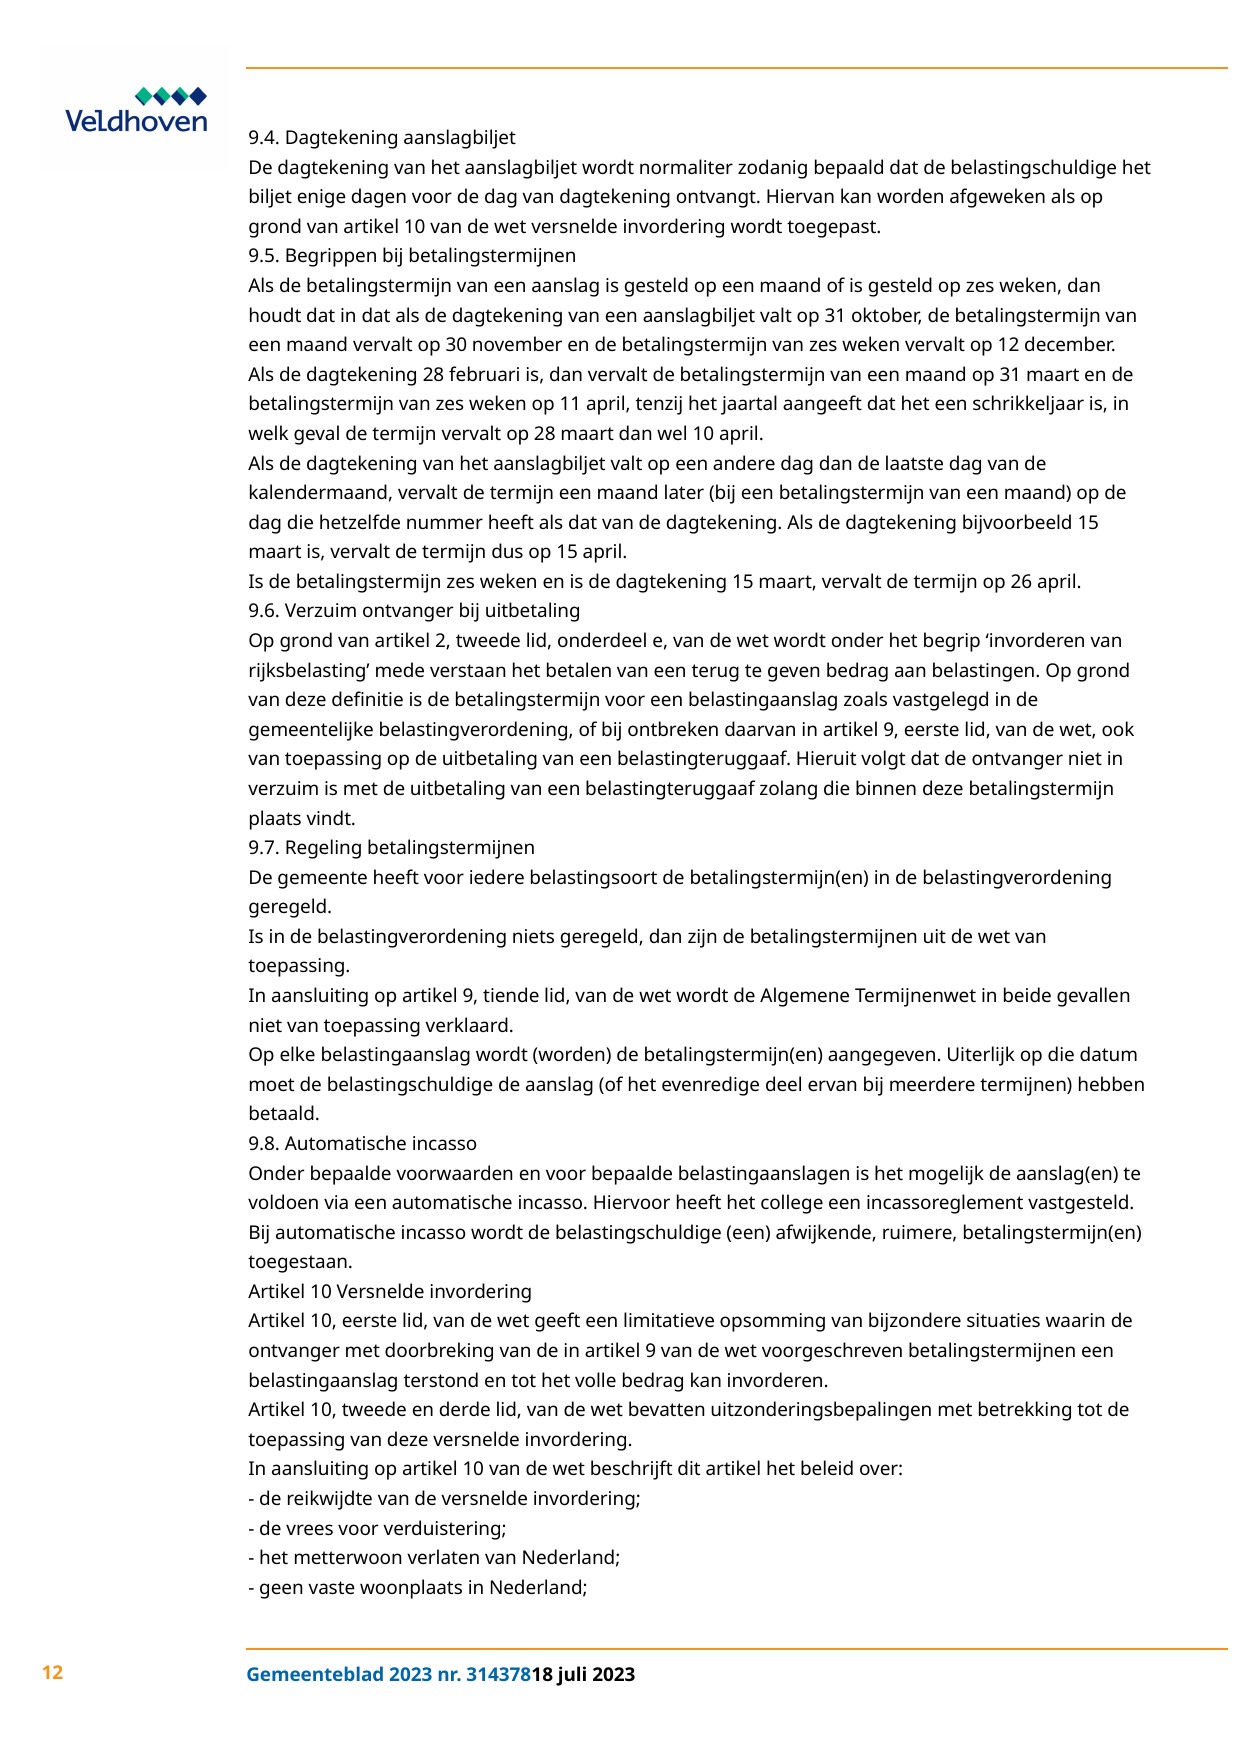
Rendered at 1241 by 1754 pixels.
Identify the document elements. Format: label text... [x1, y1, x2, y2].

text Is de betalingstermijn zes weken en is de dagtekening 15 maart, vervalt de termijn op 26 april. [248, 568, 1152, 594]
text De gemeente heeft voor iedere belastingsoort de betalingstermijn(en) in de belastingverordening geregeld. [248, 864, 1152, 919]
text 9.5. Begrippen bij betalingstermijnen [248, 243, 1152, 268]
text De dagtekening van het aanslagbiljet wordt normaliter zodanig bepaald dat de belastingschuldige het biljet enige dagen voor de dag van dagtekening ontvangt. Hiervan kan worden afgeweken als op grond van artikel 10 van de wet versnelde invordering wordt toegepast. [248, 154, 1152, 239]
text Is in de belastingverordening niets geregeld, dan zijn de betalingstermijnen uit de wet van toepassing. [248, 923, 1152, 978]
text Op elke belastingaanslag wordt (worden) de betalingstermijn(en) aangegeven. Uiterlijk op die datum moet de belastingschuldige de aanslag (of het evenredige deel ervan bij meerdere termijnen) hebben betaald. [248, 1041, 1152, 1126]
text 9.6. Verzuim ontvanger bij uitbetaling [248, 598, 1152, 623]
text - de vrees voor verduistering; [248, 1515, 1152, 1541]
text Als de betalingstermijn van een aanslag is gesteld op een maand of is gesteld op zes weken, dan houdt dat in dat als de dagtekening van een aanslagbiljet valt op 31 oktober, de betalingstermijn van een maand vervalt op 30 november en de betalingstermijn van zes weken vervalt op 12 december. [248, 272, 1152, 357]
text Als de dagtekening van het aanslagbiljet valt op een andere dag dan de laatste dag van de kalendermaand, vervalt de termijn een maand later (bij een betalingstermijn van een maand) op de dag die hetzelfde nummer heeft als dat van de dagtekening. Als de dagtekening bijvoorbeeld 15 maart is, vervalt de termijn dus op 15 april. [248, 450, 1152, 564]
text Artikel 10, eerste lid, van de wet geeft een limitatieve opsomming van bijzondere situaties waarin de ontvanger met doorbreking van de in artikel 9 van de wet voorgeschreven betalingstermijnen een belastingaanslag terstond en tot het volle bedrag kan invorderen. [248, 1308, 1152, 1393]
picture [41, 47, 231, 172]
text 9.8. Automatische incasso [248, 1130, 1152, 1156]
text Artikel 10, tweede en derde lid, van de wet bevatten uitzonderingsbepalingen met betrekking tot de toepassing van deze versnelde invordering. [248, 1396, 1152, 1452]
text Artikel 10 Versnelde invordering [248, 1278, 1152, 1304]
text - geen vaste woonplaats in Nederland; [248, 1574, 1152, 1600]
text In aansluiting op artikel 9, tiende lid, van de wet wordt de Algemene Termijnenwet in beide gevallen niet van toepassing verklaard. [248, 982, 1152, 1038]
text - de reikwijdte van de versnelde invordering; [248, 1485, 1152, 1511]
text 9.7. Regeling betalingstermijnen [248, 834, 1152, 860]
text Bij automatische incasso wordt de belastingschuldige (een) afwijkende, ruimere, betalingstermijn(en) toegestaan. [248, 1219, 1152, 1274]
text Op grond van artikel 2, tweede lid, onderdeel e, van de wet wordt onder het begrip ‘invorderen van rijksbelasting’ mede verstaan het betalen van een terug te geven bedrag aan belastingen. Op grond van deze definitie is de betalingstermijn voor een belastingaanslag zoals vastgelegd in de gemeentelijke belastingverordening, of bij ontbreken daarvan in artikel 9, eerste lid, van de wet, ook van toepassing op de uitbetaling van een belastingteruggaaf. Hieruit volgt dat de ontvanger niet in verzuim is met de uitbetaling van een belastingteruggaaf zolang die binnen deze betalingstermijn plaats vindt. [248, 627, 1152, 831]
text Als de dagtekening 28 februari is, dan vervalt de betalingstermijn van een maand op 31 maart en de betalingstermijn van zes weken op 11 april, tenzij het jaartal aangeeft dat het een schrikkeljaar is, in welk geval de termijn vervalt op 28 maart dan wel 10 april. [248, 361, 1152, 446]
text Onder bepaalde voorwaarden en voor bepaalde belastingaanslagen is het mogelijk de aanslag(en) te voldoen via een automatische incasso. Hiervoor heeft het college een incassoreglement vastgesteld. [248, 1160, 1152, 1215]
text 9.4. Dagtekening aanslagbiljet [248, 124, 1152, 150]
text In aansluiting op artikel 10 van de wet beschrijft dit artikel het beleid over: [248, 1456, 1152, 1481]
text - het metterwoon verlaten van Nederland; [248, 1544, 1152, 1570]
